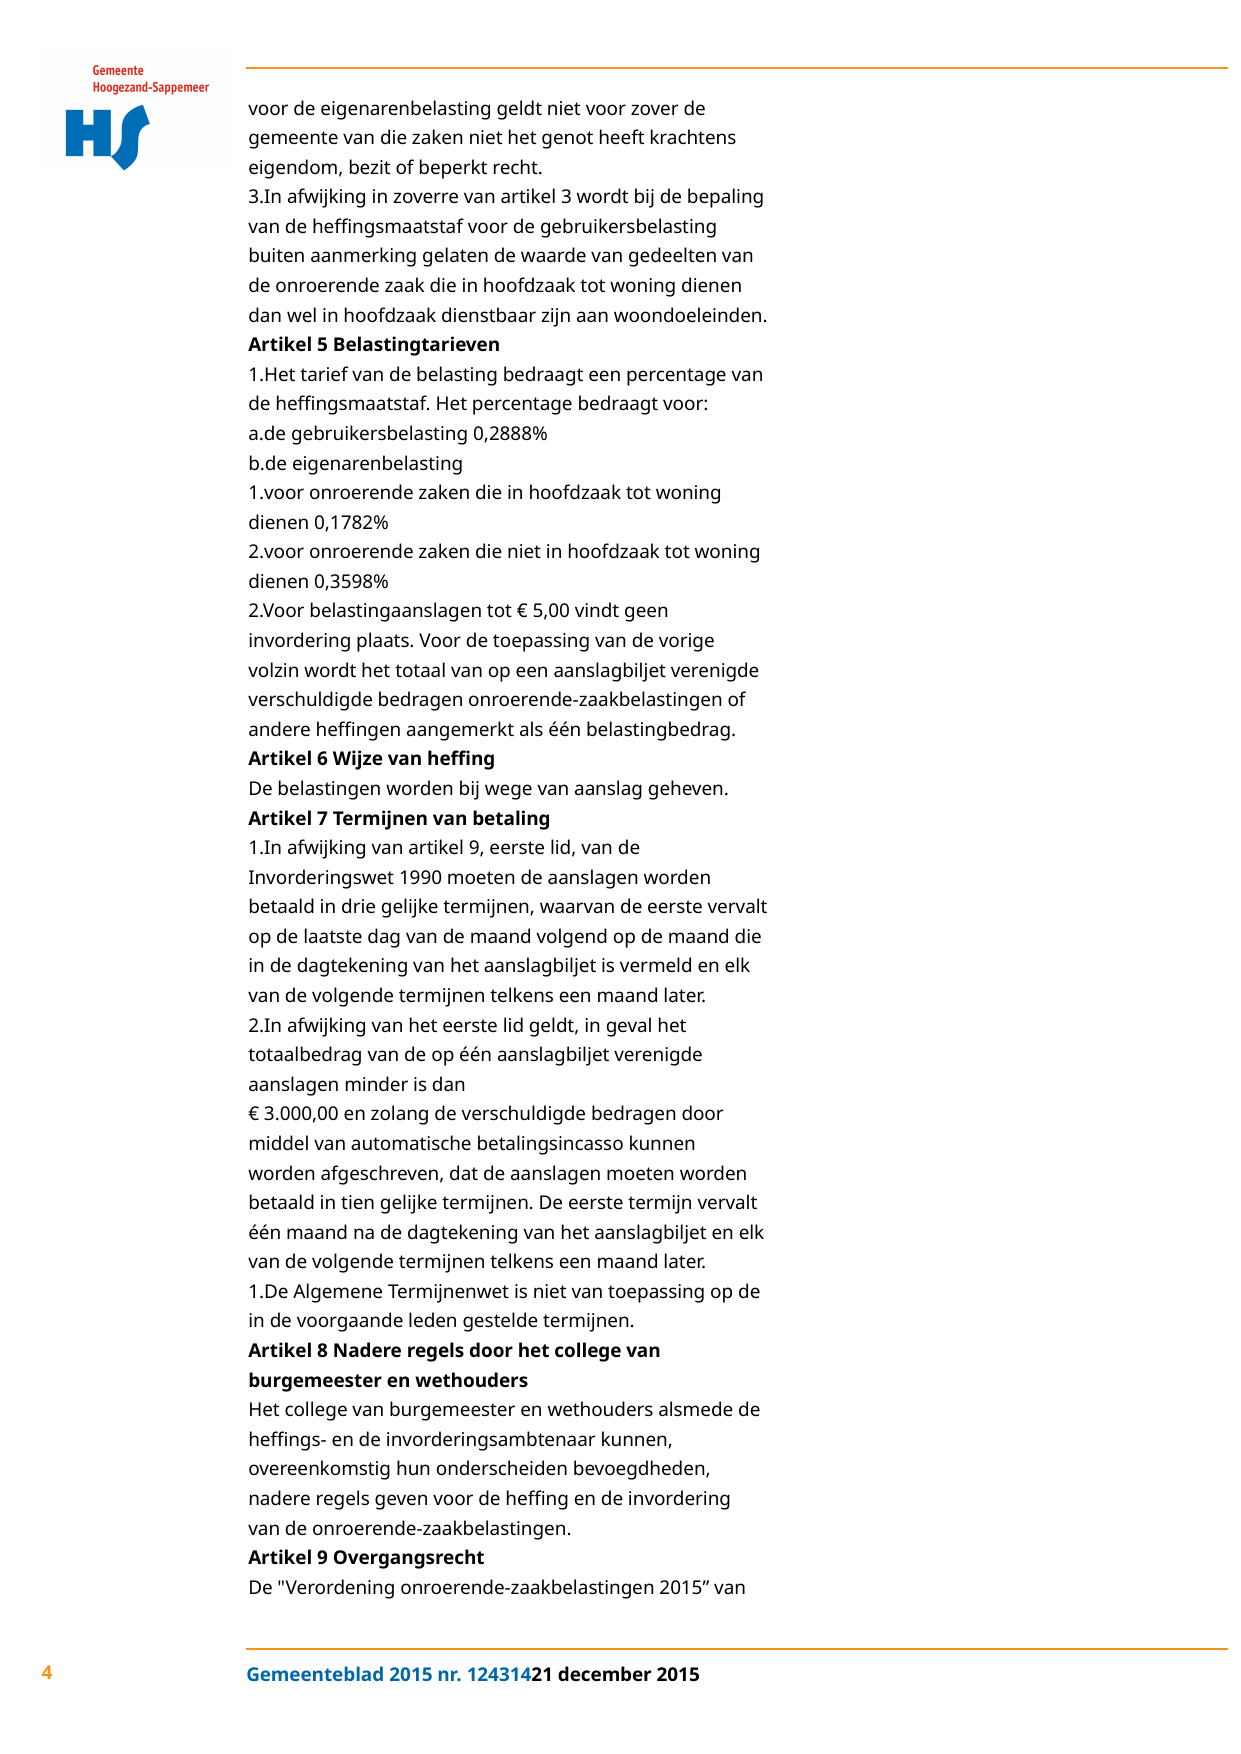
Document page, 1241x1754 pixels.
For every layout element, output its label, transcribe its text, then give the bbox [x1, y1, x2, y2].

table_header [941, 95, 1152, 1600]
table_header [768, 95, 941, 1600]
picture [41, 47, 231, 172]
table_header voor de eigenarenbelasting geldt niet voor zover de gemeente van die zaken niet het genot heeft krachtens eigendom, bezit of beperkt recht. 3.In afwijking in zoverre van artikel 3 wordt bij de bepaling van de heffingsmaatstaf voor de gebruikersbelasting buiten aanmerking gelaten de waarde van gedeelten van de onroerende zaak die in hoofdzaak tot woning dienen dan wel in hoofdzaak dienstbaar zijn aan woondoeleinden. Artikel 5 Belastingtarieven 1.Het tarief van de belasting bedraagt een percentage van de heffingsmaatstaf. Het percentage bedraagt voor: a.de gebruikersbelasting 0,2888% b.de eigenarenbelasting 1.voor onroerende zaken die in hoofdzaak tot woning dienen 0,1782% 2.voor onroerende zaken die niet in hoofdzaak tot woning dienen 0,3598% 2.Voor belastingaanslagen tot € 5,00 vindt geen invordering plaats. Voor de toepassing van de vorige volzin wordt het totaal van op een aanslagbiljet verenigde verschuldigde bedragen onroerende-zaakbelastingen of andere heffingen aangemerkt als één belastingbedrag. Artikel 6 Wijze van heffing De belastingen worden bij wege van aanslag geheven. Artikel 7 Termijnen van betaling 1.In afwijking van artikel 9, eerste lid, van de Invorderingswet 1990 moeten de aanslagen worden betaald in drie gelijke termijnen, waarvan de eerste vervalt op de laatste dag van de maand volgend op de maand die in de dagtekening van het aanslagbiljet is vermeld en elk van de volgende termijnen telkens een maand later. 2.In afwijking van het eerste lid geldt, in geval het totaalbedrag van de op één aanslagbiljet verenigde aanslagen minder is dan € 3.000,00 en zolang de verschuldigde bedragen door middel van automatische betalingsincasso kunnen worden afgeschreven, dat de aanslagen moeten worden betaald in tien gelijke termijnen. De eerste termijn vervalt één maand na de dagtekening van het aanslagbiljet en elk van de volgende termijnen telkens een maand later. 1.De Algemene Termijnenwet is niet van toepassing op de in de voorgaande leden gestelde termijnen. Artikel 8 Nadere regels door het college van burgemeester en wethouders Het college van burgemeester en wethouders alsmede de heffings- en de invorderingsambtenaar kunnen, overeenkomstig hun onderscheiden bevoegdheden, nadere regels geven voor de heffing en de invordering van de onroerende-zaakbelastingen. Artikel 9 Overgangsrecht De "Verordening onroerende-zaakbelastingen 2015” van [248, 95, 768, 1600]
